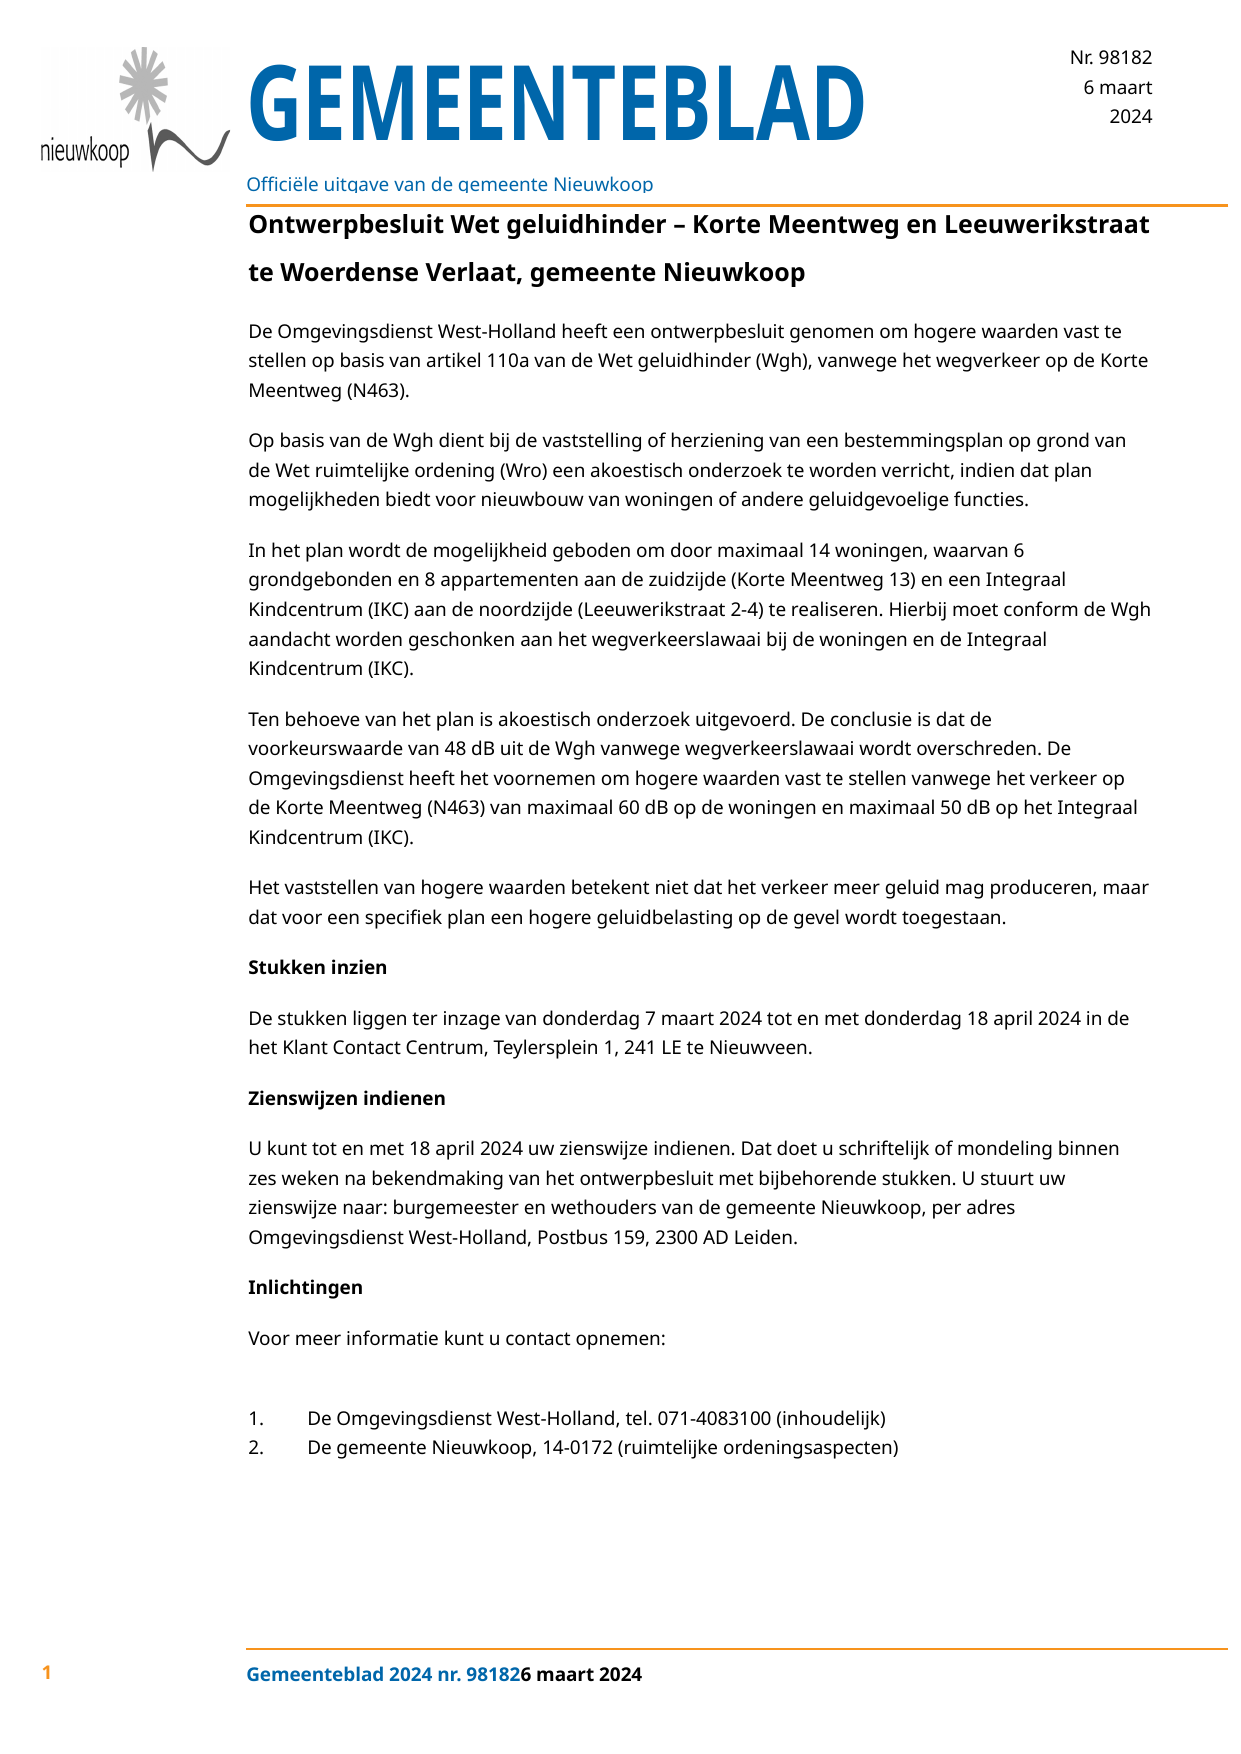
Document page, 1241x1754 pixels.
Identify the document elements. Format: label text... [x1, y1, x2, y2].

text U kunt tot en met 18 april 2024 uw zienswijze indienen. Dat doet u schriftelijk of mondeling binnen zes weken na bekendmaking van het ontwerpbesluit met bijbehorende stukken. U stuurt uw zienswijze naar: burgemeester en wethouders van de gemeente Nieuwkoop, per adres Omgevingsdienst West-Holland, Postbus 159, 2300 AD Leiden. [248, 1135, 1152, 1250]
text Voor meer informatie kunt u contact opnemen: [248, 1325, 1152, 1351]
text De Omgevingsdienst West-Holland heeft een ontwerpbesluit genomen om hogere waarden vast te stellen op basis van artikel 110a van de Wet geluidhinder (Wgh), vanwege het wegverkeer op de Korte Meentweg (N463). [248, 318, 1152, 403]
text Stukken inzien [248, 954, 1152, 980]
list De Omgevingsdienst West-Holland, tel. 071-4083100 (inhoudelijk) [248, 1405, 1152, 1431]
text Het vaststellen van hogere waarden betekent niet dat het verkeer meer geluid mag produceren, maar dat voor een specifiek plan een hogere geluidbelasting op de gevel wordt toegestaan. [248, 874, 1152, 930]
text Inlichtingen [248, 1274, 1152, 1300]
text In het plan wordt de mogelijkheid geboden om door maximaal 14 woningen, waarvan 6 grondgebonden en 8 appartementen aan de zuidzijde (Korte Meentweg 13) en een Integraal Kindcentrum (IKC) aan de noordzijde (Leeuwerikstraat 2-4) te realiseren. Hierbij moet conform de Wgh aandacht worden geschonken aan het wegverkeerslawaai bij de woningen en de Integraal Kindcentrum (IKC). [248, 537, 1152, 681]
text Ten behoeve van het plan is akoestisch onderzoek uitgevoerd. De conclusie is dat de voorkeurswaarde van 48 dB uit de Wgh vanwege wegverkeerslawaai wordt overschreden. De Omgevingsdienst heeft het voornemen om hogere waarden vast te stellen vanwege het verkeer op de Korte Meentweg (N463) van maximaal 60 dB op de woningen en maximaal 50 dB op het Integraal Kindcentrum (IKC). [248, 706, 1152, 850]
text De stukken liggen ter inzage van donderdag 7 maart 2024 tot en met donderdag 18 april 2024 in de het Klant Contact Centrum, Teylersplein 1, 241 LE te Nieuwveen. [248, 1005, 1152, 1060]
picture [41, 47, 231, 172]
list De gemeente Nieuwkoop, 14-0172 (ruimtelijke ordeningsaspecten) [248, 1434, 1152, 1460]
text Op basis van de Wgh dient bij de vaststelling of herziening van een bestemmingsplan op grond van de Wet ruimtelijke ordening (Wro) een akoestisch onderzoek te worden verricht, indien dat plan mogelijkheden biedt voor nieuwbouw van woningen of andere geluidgevoelige functies. [248, 427, 1152, 512]
text Zienswijzen indienen [248, 1085, 1152, 1111]
text Ontwerpbesluit Wet geluidhinder – Korte Meentweg en Leeuwerikstraat te Woerdense Verlaat, gemeente Nieuwkoop [248, 207, 1152, 288]
